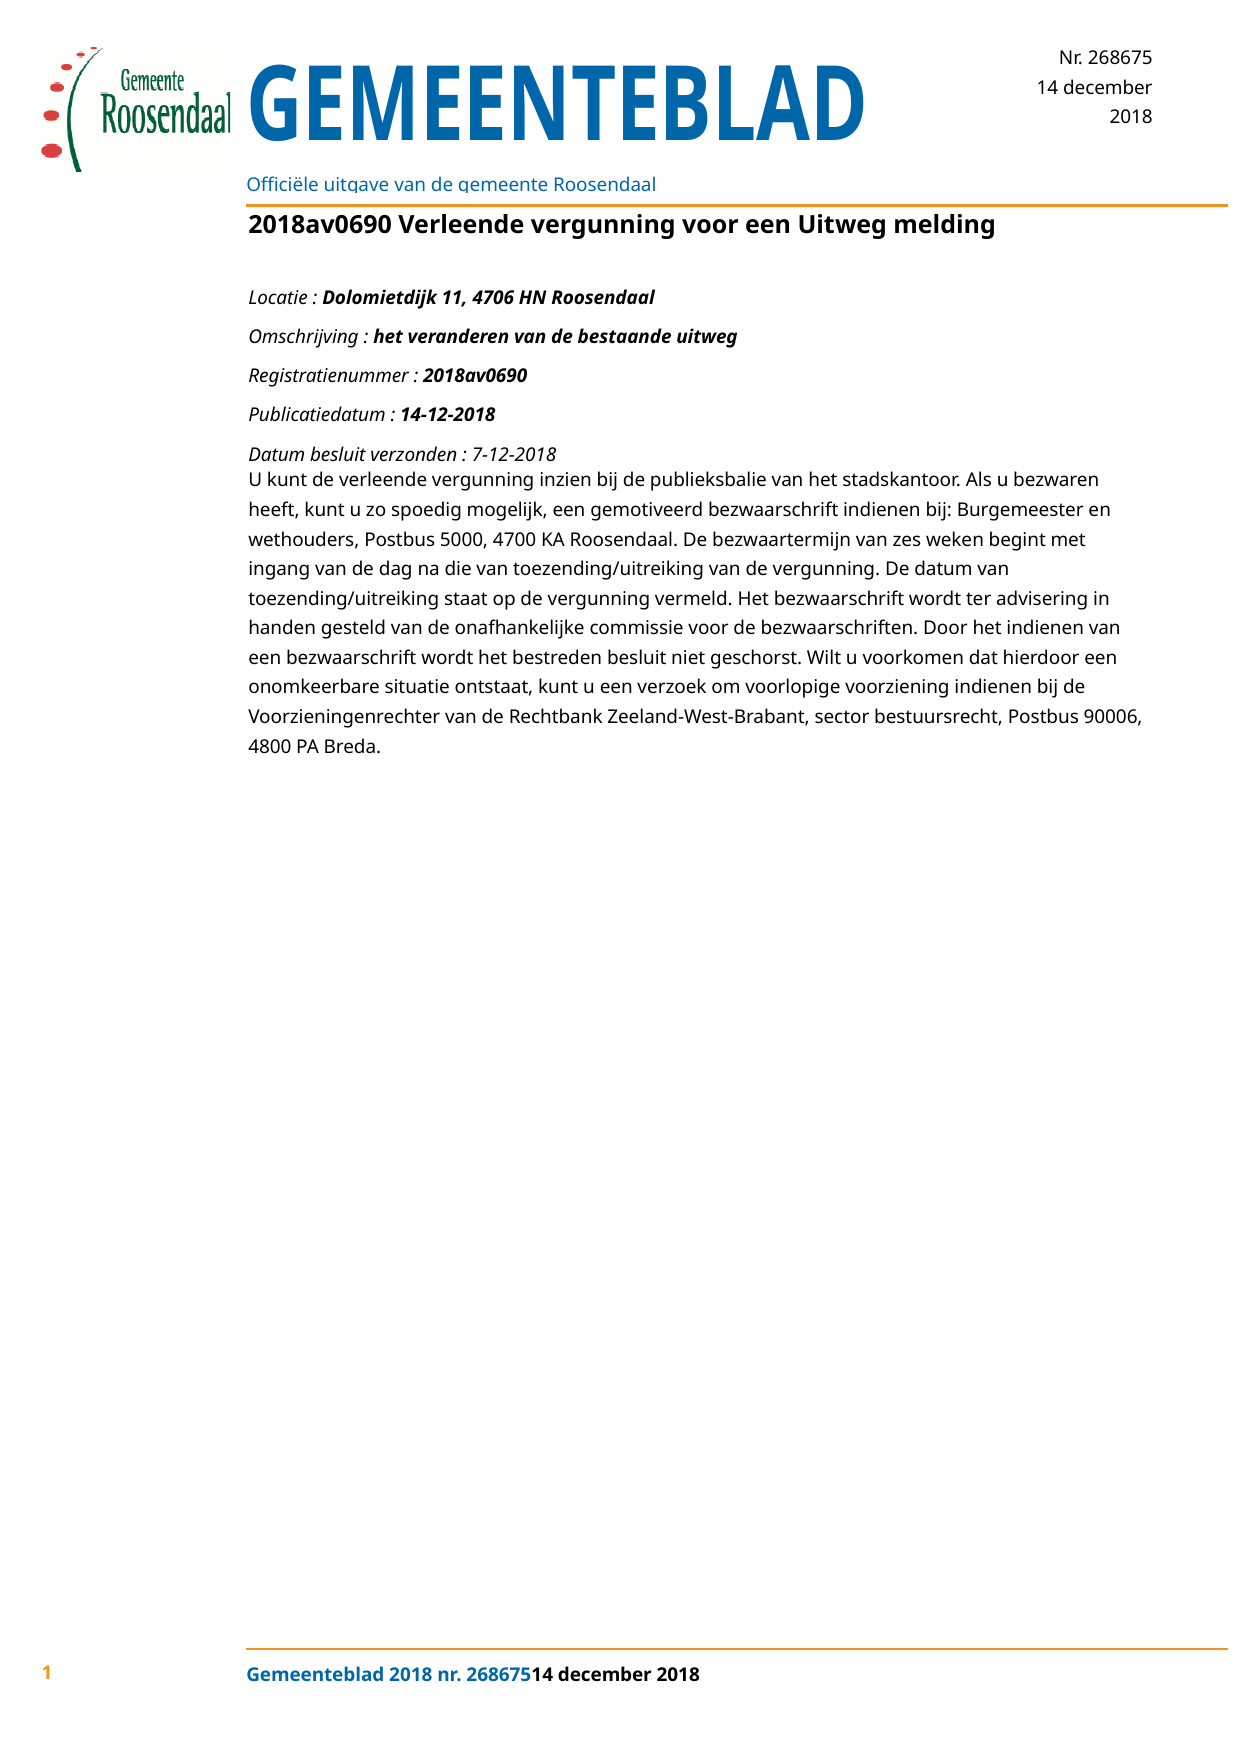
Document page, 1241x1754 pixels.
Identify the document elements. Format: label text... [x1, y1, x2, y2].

text Omschrijving : het veranderen van de bestaande uitweg [248, 323, 1152, 349]
text Datum besluit verzonden : 7-12-2018 [248, 441, 1152, 467]
text 2018av0690 Verleende vergunning voor een Uitweg melding [248, 207, 1152, 241]
text Publicatiedatum : 14-12-2018 [248, 402, 1152, 427]
text Registratienummer : 2018av0690 [248, 362, 1152, 388]
text Locatie : Dolomietdijk 11, 4706 HN Roosendaal [248, 284, 1152, 309]
picture [41, 47, 231, 172]
text U kunt de verleende vergunning inzien bij de publieksbalie van het stadskantoor. Als u bezwaren heeft, kunt u zo spoedig mogelijk, een gemotiveerd bezwaarschrift indienen bij: Burgemeester en wethouders, Postbus 5000, 4700 KA Roosendaal. De bezwaartermijn van zes weken begint met ingang van de dag na die van toezending/uitreiking van de vergunning. De datum van toezending/uitreiking staat op de vergunning vermeld. Het bezwaarschrift wordt ter advisering in handen gesteld van de onafhankelijke commissie voor de bezwaarschriften. Door het indienen van een bezwaarschrift wordt het bestreden besluit niet geschorst. Wilt u voorkomen dat hierdoor een onomkeerbare situatie ontstaat, kunt u een verzoek om voorlopige voorziening indienen bij de Voorzieningenrechter van de Rechtbank Zeeland-West-Brabant, sector bestuursrecht, Postbus 90006, 4800 PA Breda. [248, 467, 1152, 759]
